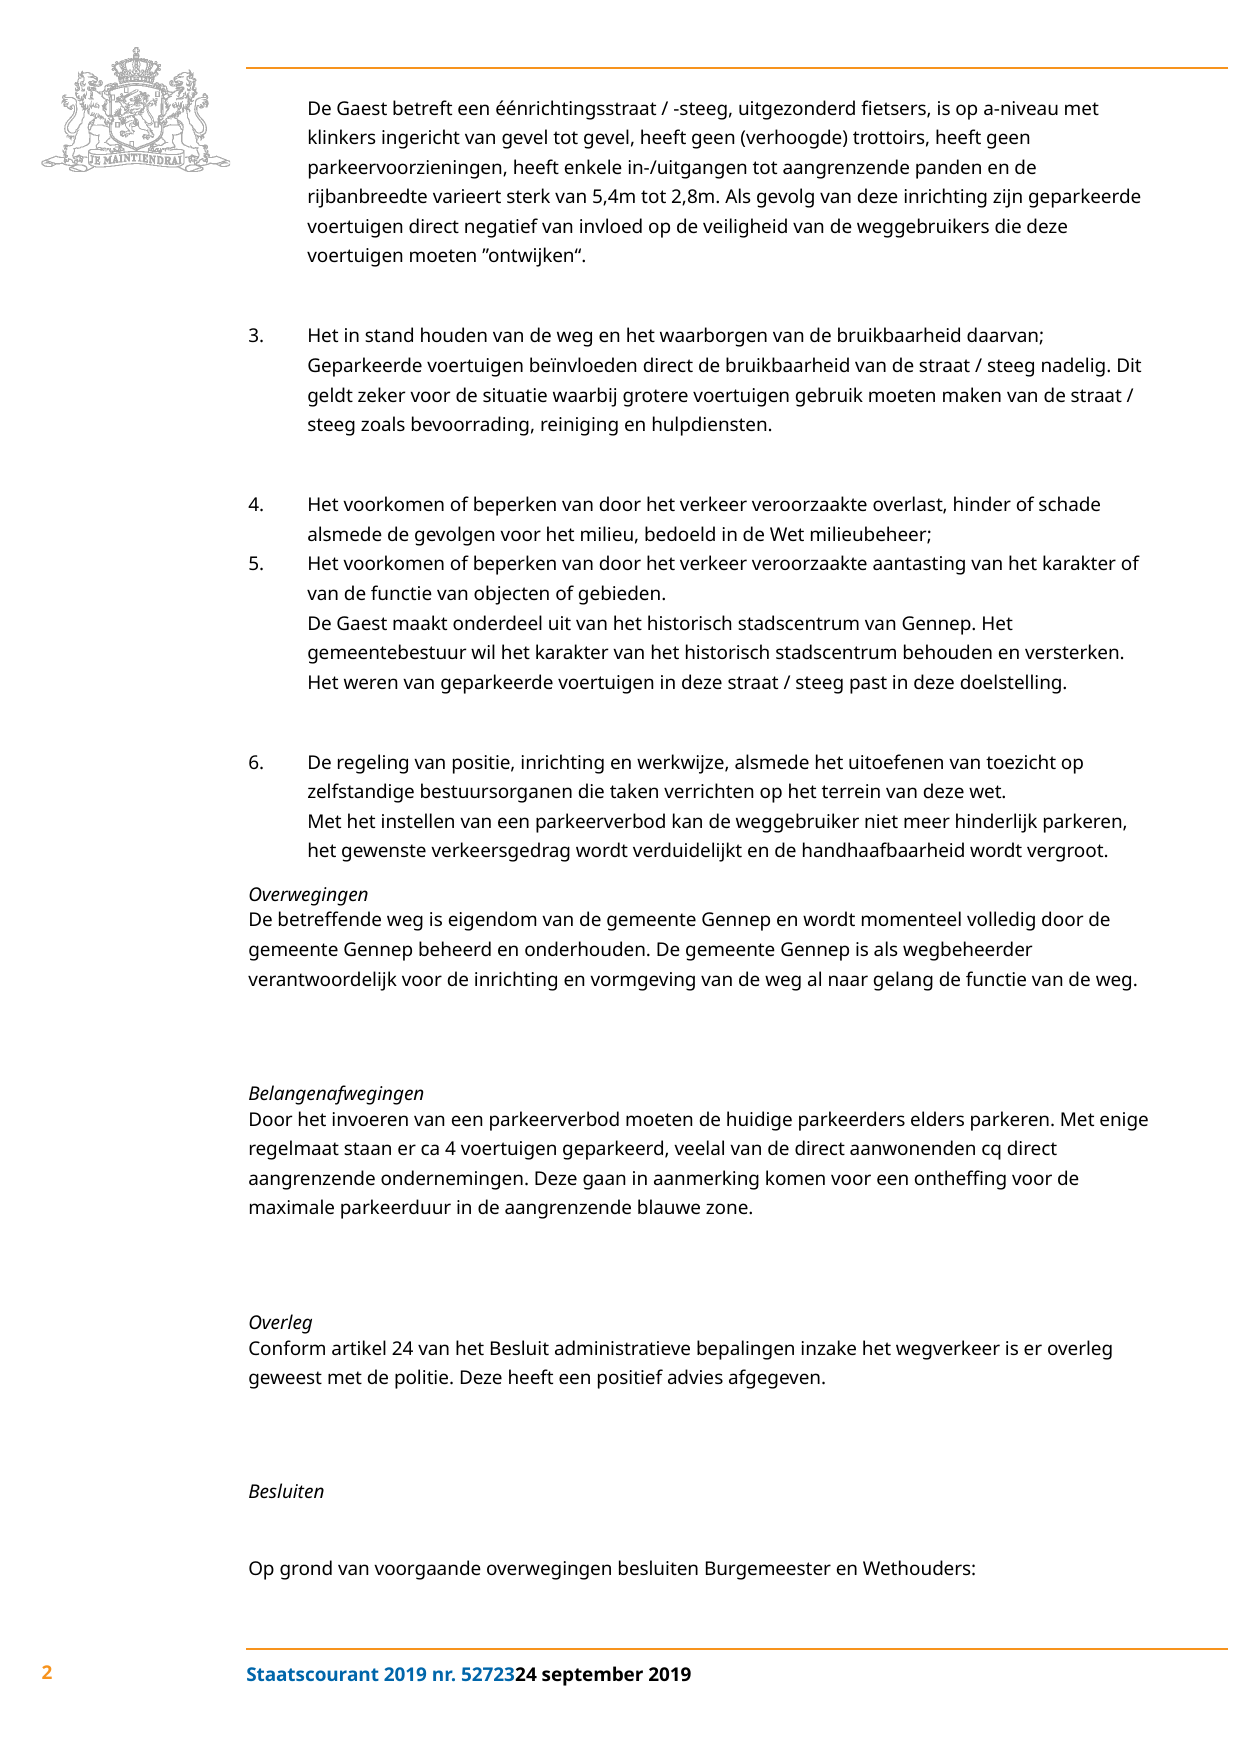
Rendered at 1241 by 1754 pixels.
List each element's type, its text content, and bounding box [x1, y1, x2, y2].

list Met het instellen van een parkeerverbod kan de weggebruiker niet meer hinderlijk parkeren, het gewenste verkeersgedrag wordt verduidelijkt en de handhaafbaarheid wordt vergroot. [248, 808, 1152, 863]
list Het voorkomen of beperken van door het verkeer veroorzaakte aantasting van het karakter of van de functie van objecten of gebieden. [248, 551, 1152, 606]
text Belangenafwegingen [248, 1080, 1152, 1106]
list Geparkeerde voertuigen beïnvloeden direct de bruikbaarheid van de straat / steeg nadelig. Dit geldt zeker voor de situatie waarbij grotere voertuigen gebruik moeten maken van de straat / steeg zoals bevoorrading, reiniging en hulpdiensten. [248, 352, 1152, 437]
text Op grond van voorgaande overwegingen besluiten Burgemeester en Wethouders: [248, 1555, 1152, 1581]
text Door het invoeren van een parkeerverbod moeten de huidige parkeerders elders parkeren. Met enige regelmaat staan er ca 4 voertuigen geparkeerd, veelal van de direct aanwonenden cq direct aangrenzende ondernemingen. Deze gaan in aanmerking komen voor een ontheffing voor de maximale parkeerduur in de aangrenzende blauwe zone. [248, 1106, 1152, 1220]
text De betreffende weg is eigendom van de gemeente Gennep en wordt momenteel volledig door de gemeente Gennep beheerd en onderhouden. De gemeente Gennep is als wegbeheerder verantwoordelijk voor de inrichting en vormgeving van de weg al naar gelang de functie van de weg. [248, 907, 1152, 991]
list De Gaest maakt onderdeel uit van het historisch stadscentrum van Gennep. Het gemeentebestuur wil het karakter van het historisch stadscentrum behouden en versterken. Het weren van geparkeerde voertuigen in deze straat / steeg past in deze doelstelling. [248, 610, 1152, 695]
list Het in stand houden van de weg en het waarborgen van de bruikbaarheid daarvan; [248, 323, 1152, 348]
list De regeling van positie, inrichting en werkwijze, alsmede het uitoefenen van toezicht op zelfstandige bestuursorganen die taken verrichten op het terrein van deze wet. [248, 749, 1152, 804]
text Overleg [248, 1309, 1152, 1335]
text Overwegingen [248, 881, 1152, 907]
text Conform artikel 24 van het Besluit administratieve bepalingen inzake het wegverkeer is er overleg geweest met de politie. Deze heeft een positief advies afgegeven. [248, 1335, 1152, 1390]
text Besluiten [248, 1479, 1152, 1504]
list De Gaest betreft een éénrichtingsstraat / -steeg, uitgezonderd fietsers, is op a-niveau met klinkers ingericht van gevel tot gevel, heeft geen (verhoogde) trottoirs, heeft geen parkeervoorzieningen, heeft enkele in-/uitgangen tot aangrenzende panden en de rijbanbreedte varieert sterk van 5,4m tot 2,8m. Als gevolg van deze inrichting zijn geparkeerde voertuigen direct negatief van invloed op de veiligheid van de weggebruikers die deze voertuigen moeten ”ontwijken“. [248, 95, 1152, 268]
list Het voorkomen of beperken van door het verkeer veroorzaakte overlast, hinder of schade alsmede de gevolgen voor het milieu, bedoeld in de Wet milieubeheer; [248, 491, 1152, 547]
picture [41, 47, 231, 172]
